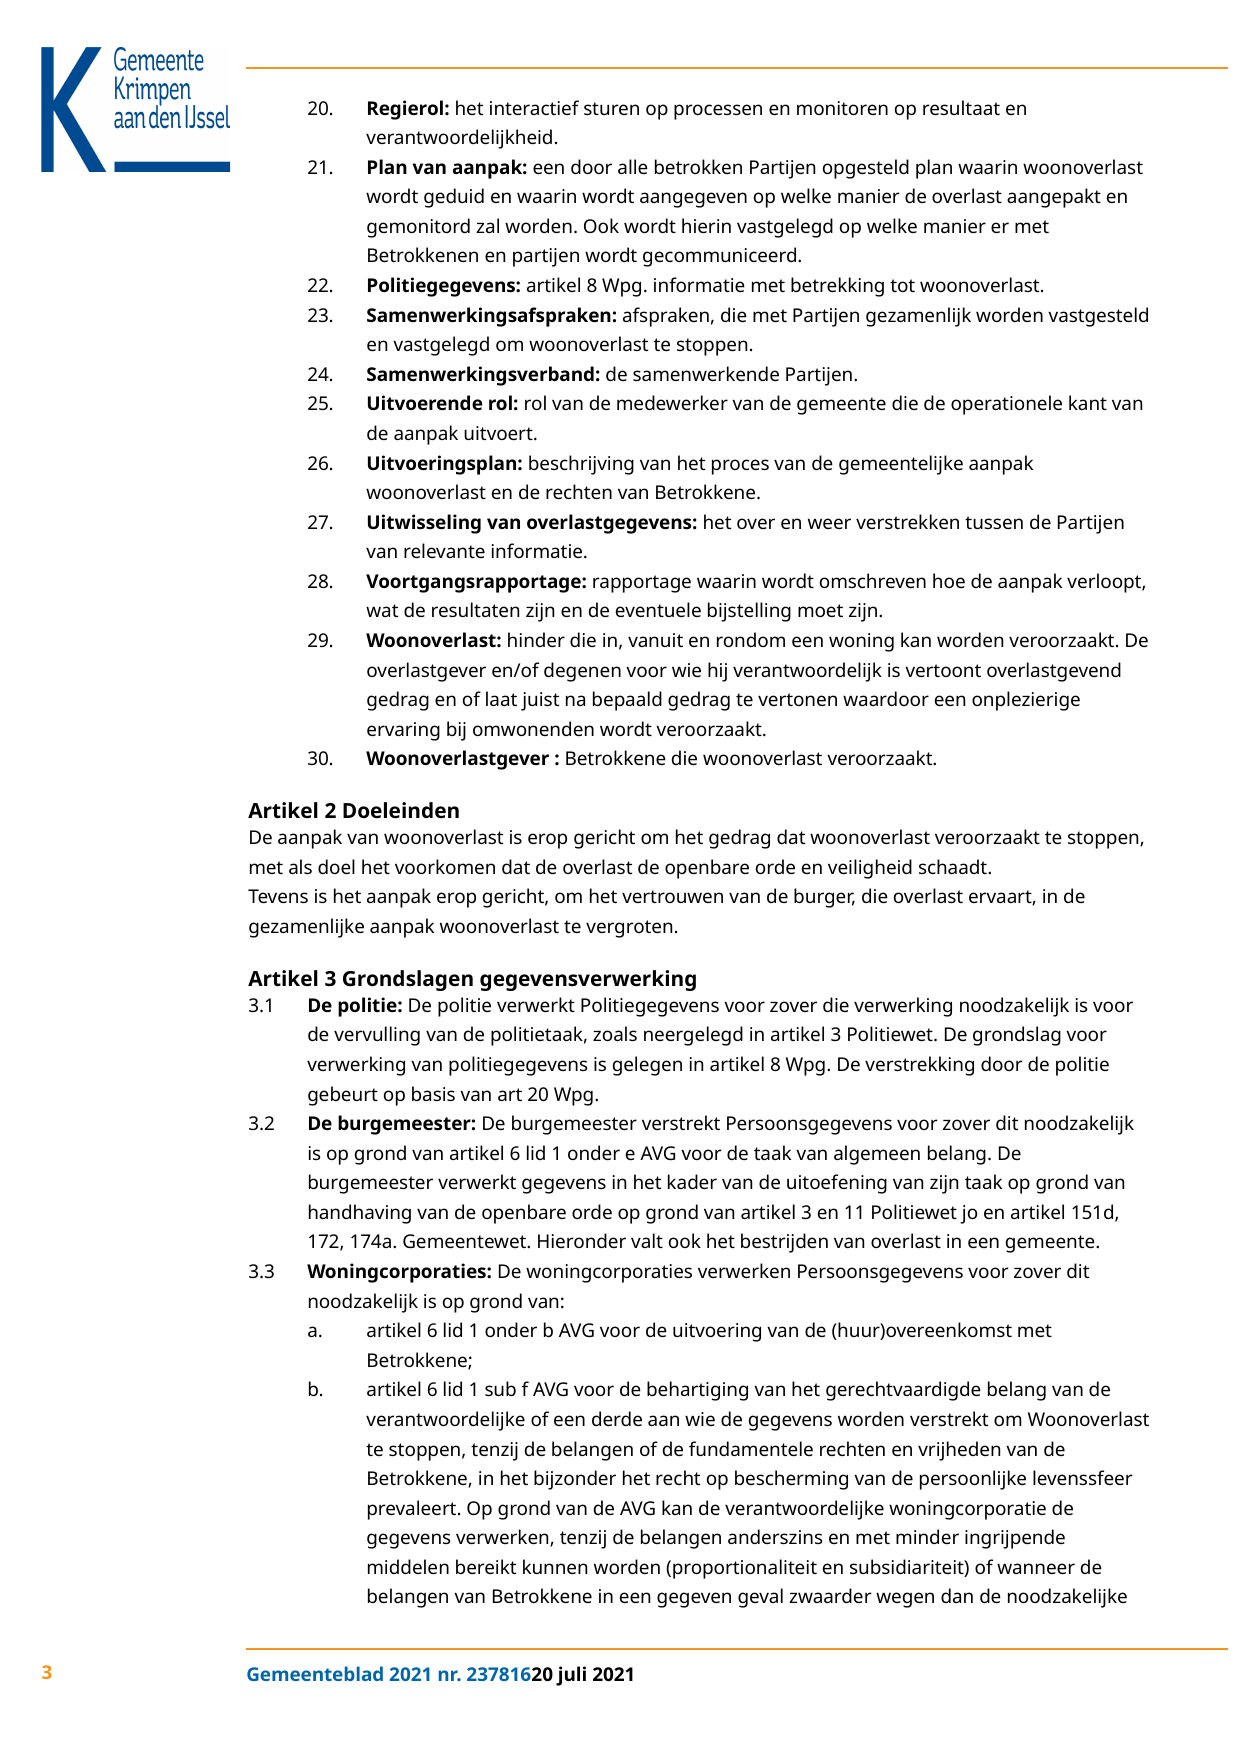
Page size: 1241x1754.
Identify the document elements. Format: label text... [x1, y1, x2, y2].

list artikel 6 lid 1 sub f AVG voor de behartiging van het gerechtvaardigde belang van de verantwoordelijke of een derde aan wie de gegevens worden verstrekt om Woonoverlast te stoppen, tenzij de belangen of de fundamentele rechten en vrijheden van de Betrokkene, in het bijzonder het recht op bescherming van de persoonlijke levenssfeer prevaleert. Op grond van de AVG kan de verantwoordelijke woningcorporatie de gegevens verwerken, tenzij de belangen anderszins en met minder ingrijpende middelen bereikt kunnen worden (proportionaliteit en subsidiariteit) of wanneer de belangen van Betrokkene in een gegeven geval zwaarder wegen dan de noodzakelijke [307, 1377, 1152, 1609]
list Politiegegevens: artikel 8 Wpg. informatie met betrekking tot woonoverlast. [307, 272, 1152, 298]
list Woonoverlastgever : Betrokkene die woonoverlast veroorzaakt. [307, 746, 1152, 771]
list De burgemeester: De burgemeester verstrekt Persoonsgegevens voor zover dit noodzakelijk is op grond van artikel 6 lid 1 onder e AVG voor de taak van algemeen belang. De burgemeester verwerkt gegevens in het kader van de uitoefening van zijn taak op grond van handhaving van de openbare orde op grond van artikel 3 en 11 Politiewet jo en artikel 151d, 172, 174a. Gemeentewet. Hieronder valt ook het bestrijden van overlast in een gemeente. [248, 1110, 1152, 1254]
list Samenwerkingsafspraken: afspraken, die met Partijen gezamenlijk worden vastgesteld en vastgelegd om woonoverlast te stoppen. [307, 302, 1152, 357]
list Uitwisseling van overlastgegevens: het over en weer verstrekken tussen de Partijen van relevante informatie. [307, 509, 1152, 564]
list Uitvoeringsplan: beschrijving van het proces van de gemeentelijke aanpak woonoverlast en de rechten van Betrokkene. [307, 450, 1152, 505]
list Woonoverlast: hinder die in, vanuit en rondom een woning kan worden veroorzaakt. De overlastgever en/of degenen voor wie hij verantwoordelijk is vertoont overlastgevend gedrag en of laat juist na bepaald gedrag te vertonen waardoor een onplezierige ervaring bij omwonenden wordt veroorzaakt. [307, 627, 1152, 742]
picture [41, 47, 231, 172]
list Woningcorporaties: De woningcorporaties verwerken Persoonsgegevens voor zover dit noodzakelijk is op grond van: [248, 1258, 1152, 1314]
list artikel 6 lid 1 onder b AVG voor de uitvoering van de (huur)overeenkomst met Betrokkene; [307, 1317, 1152, 1373]
list Samenwerkingsverband: de samenwerkende Partijen. [307, 361, 1152, 387]
list Plan van aanpak: een door alle betrokken Partijen opgesteld plan waarin woonoverlast wordt geduid en waarin wordt aangegeven op welke manier de overlast aangepakt en gemonitord zal worden. Ook wordt hierin vastgelegd op welke manier er met Betrokkenen en partijen wordt gecommuniceerd. [307, 154, 1152, 268]
list Voortgangsrapportage: rapportage waarin wordt omschreven hoe de aanpak verloopt, wat de resultaten zijn en de eventuele bijstelling moet zijn. [307, 568, 1152, 623]
text Artikel 2 Doeleinden [248, 796, 1152, 824]
list Regierol: het interactief sturen op processen en monitoren op resultaat en verantwoordelijkheid. [307, 95, 1152, 150]
text Tevens is het aanpak erop gericht, om het vertrouwen van de burger, die overlast ervaart, in de gezamenlijke aanpak woonoverlast te vergroten. [248, 884, 1152, 939]
text Artikel 3 Grondslagen gegevensverwerking [248, 964, 1152, 992]
list Uitvoerende rol: rol van de medewerker van de gemeente die de operationele kant van de aanpak uitvoert. [307, 391, 1152, 446]
list De politie: De politie verwerkt Politiegegevens voor zover die verwerking noodzakelijk is voor de vervulling van de politietaak, zoals neergelegd in artikel 3 Politiewet. De grondslag voor verwerking van politiegegevens is gelegen in artikel 8 Wpg. De verstrekking door de politie gebeurt op basis van art 20 Wpg. [248, 992, 1152, 1107]
text De aanpak van woonoverlast is erop gericht om het gedrag dat woonoverlast veroorzaakt te stoppen, met als doel het voorkomen dat de overlast de openbare orde en veiligheid schaadt. [248, 824, 1152, 880]
